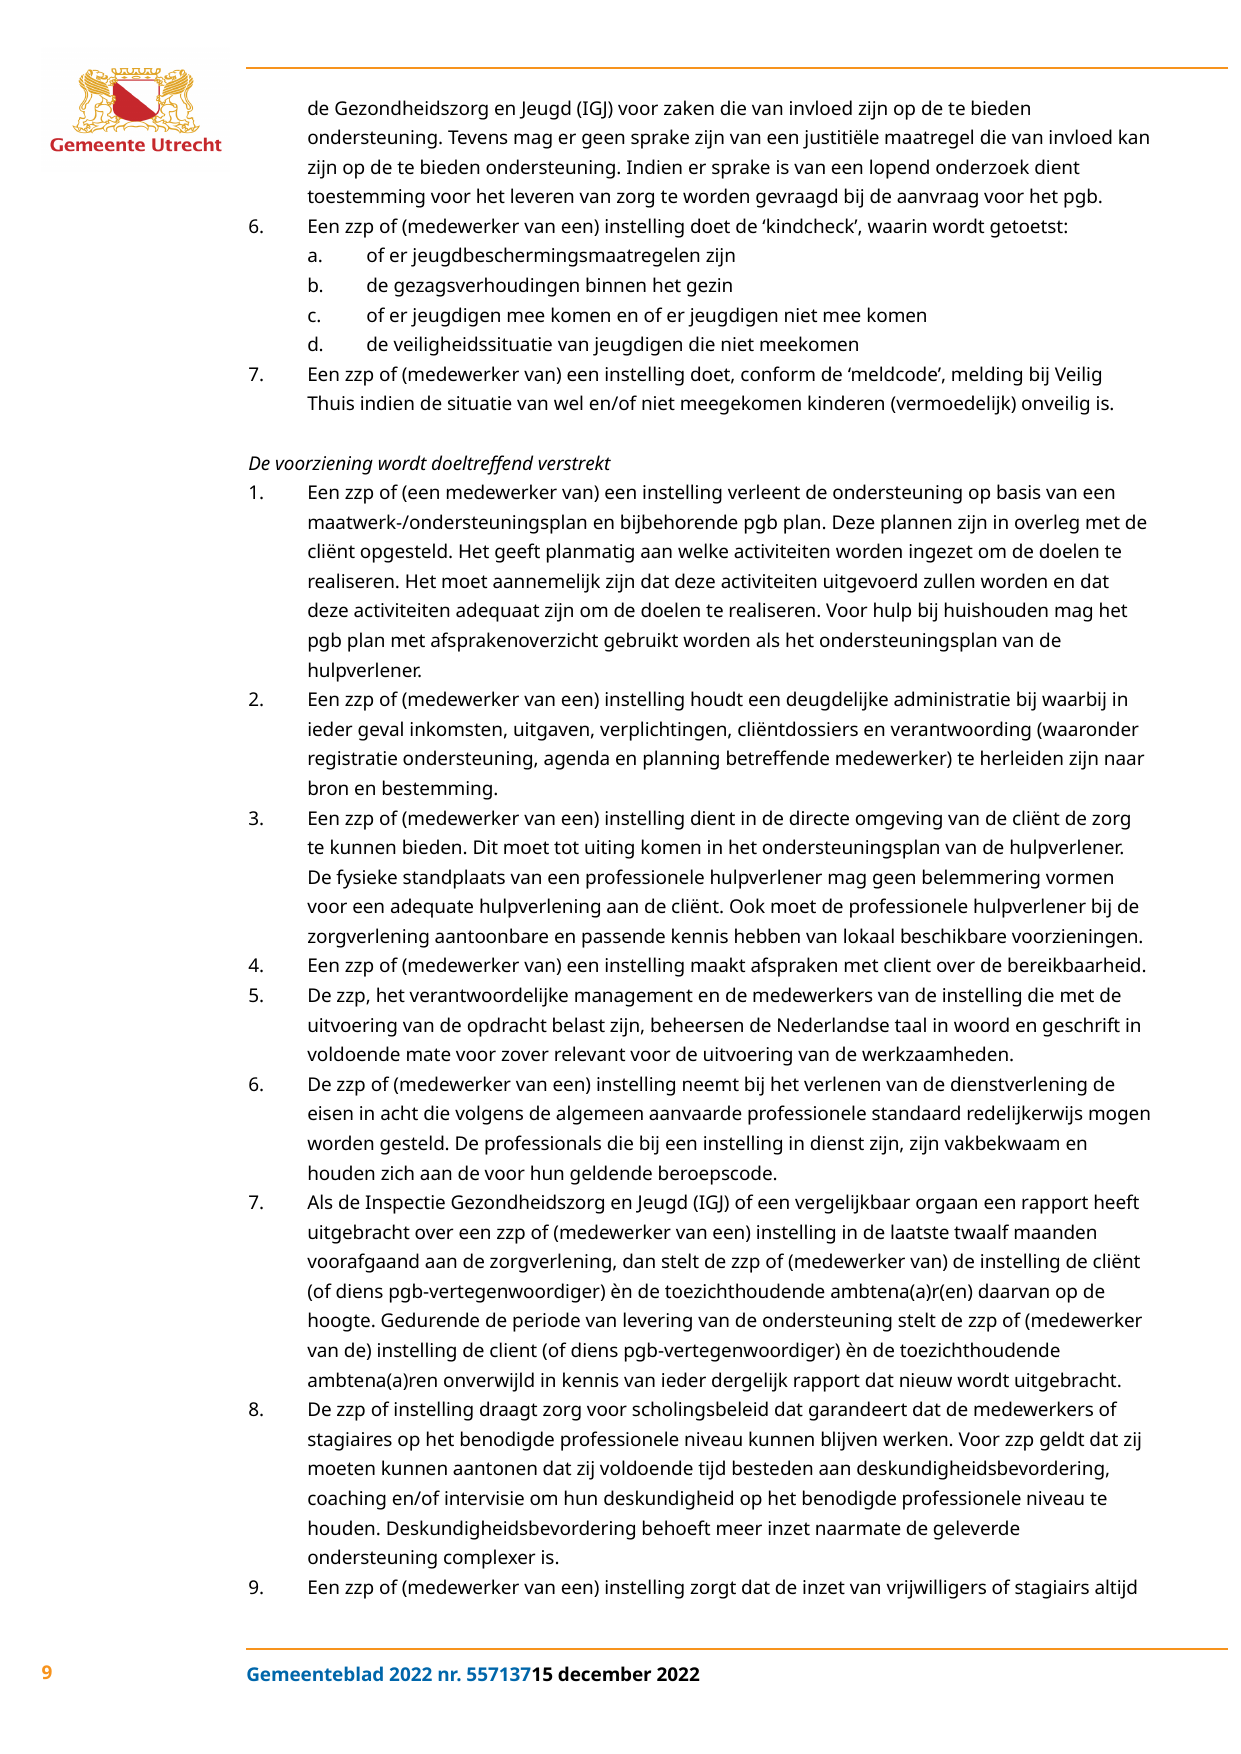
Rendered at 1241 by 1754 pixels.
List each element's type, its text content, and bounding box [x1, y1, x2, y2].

list of er jeugdigen mee komen en of er jeugdigen niet mee komen [307, 302, 1152, 328]
list Een zzp of (medewerker van) een instelling maakt afspraken met client over de bereikbaarheid. [248, 953, 1152, 978]
list Een zzp of (medewerker van een) instelling zorgt dat de inzet van vrijwilligers of stagiairs altijd [248, 1574, 1152, 1600]
picture [41, 47, 231, 172]
list Als de Inspectie Gezondheidszorg en Jeugd (IGJ) of een vergelijkbaar orgaan een rapport heeft uitgebracht over een zzp of (medewerker van een) instelling in de laatste twaalf maanden voorafgaand aan de zorgverlening, dan stelt de zzp of (medewerker van) de instelling de cliënt (of diens pgb-vertegenwoordiger) èn de toezichthoudende ambtena(a)r(en) daarvan op de hoogte. Gedurende de periode van levering van de ondersteuning stelt de zzp of (medewerker van de) instelling de client (of diens pgb-vertegenwoordiger) èn de toezichthoudende ambtena(a)ren onverwijld in kennis van ieder dergelijk rapport dat nieuw wordt uitgebracht. [248, 1189, 1152, 1393]
list De zzp of (medewerker van een) instelling neemt bij het verlenen van de dienstverlening de eisen in acht die volgens de algemeen aanvaarde professionele standaard redelijkerwijs mogen worden gesteld. De professionals die bij een instelling in dienst zijn, zijn vakbekwaam en houden zich aan de voor hun geldende beroepscode. [248, 1071, 1152, 1186]
list Een zzp of (medewerker van een) instelling dient in de directe omgeving van de cliënt de zorg te kunnen bieden. Dit moet tot uiting komen in het ondersteuningsplan van de hulpverlener. De fysieke standplaats van een professionele hulpverlener mag geen belemmering vormen voor een adequate hulpverlening aan de cliënt. Ook moet de professionele hulpverlener bij de zorgverlening aantoonbare en passende kennis hebben van lokaal beschikbare voorzieningen. [248, 805, 1152, 949]
list Een zzp of (een medewerker van) een instelling verleent de ondersteuning op basis van een maatwerk-/ondersteuningsplan en bijbehorende pgb plan. Deze plannen zijn in overleg met de cliënt opgesteld. Het geeft planmatig aan welke activiteiten worden ingezet om de doelen te realiseren. Het moet aannemelijk zijn dat deze activiteiten uitgevoerd zullen worden en dat deze activiteiten adequaat zijn om de doelen te realiseren. Voor hulp bij huishouden mag het pgb plan met afsprakenoverzicht gebruikt worden als het ondersteuningsplan van de hulpverlener. [248, 479, 1152, 683]
list de veiligheidssituatie van jeugdigen die niet meekomen [307, 331, 1152, 357]
list De zzp of instelling draagt zorg voor scholingsbeleid dat garandeert dat de medewerkers of stagiaires op het benodigde professionele niveau kunnen blijven werken. Voor zzp geldt dat zij moeten kunnen aantonen dat zij voldoende tijd besteden aan deskundigheidsbevordering, coaching en/of intervisie om hun deskundigheid op het benodigde professionele niveau te houden. Deskundigheidsbevordering behoeft meer inzet naarmate de geleverde ondersteuning complexer is. [248, 1396, 1152, 1570]
list of er jeugdbeschermingsmaatregelen zijn [307, 243, 1152, 268]
list Een zzp of (medewerker van een) instelling houdt een deugdelijke administratie bij waarbij in ieder geval inkomsten, uitgaven, verplichtingen, cliëntdossiers en verantwoording (waaronder registratie ondersteuning, agenda en planning betreffende medewerker) te herleiden zijn naar bron en bestemming. [248, 686, 1152, 801]
list De zzp, het verantwoordelijke management en de medewerkers van de instelling die met de uitvoering van de opdracht belast zijn, beheersen de Nederlandse taal in woord en geschrift in voldoende mate voor zover relevant voor de uitvoering van de werkzaamheden. [248, 982, 1152, 1067]
list Een zzp of (medewerker van) een instelling doet, conform de ‘meldcode’, melding bij Veilig Thuis indien de situatie van wel en/of niet meegekomen kinderen (vermoedelijk) onveilig is. [248, 361, 1152, 416]
list de gezagsverhoudingen binnen het gezin [307, 272, 1152, 298]
list de Gezondheidszorg en Jeugd (IGJ) voor zaken die van invloed zijn op de te bieden ondersteuning. Tevens mag er geen sprake zijn van een justitiële maatregel die van invloed kan zijn op de te bieden ondersteuning. Indien er sprake is van een lopend onderzoek dient toestemming voor het leveren van zorg te worden gevraagd bij de aanvraag voor het pgb. [248, 95, 1152, 209]
list Een zzp of (medewerker van een) instelling doet de ‘kindcheck’, waarin wordt getoetst: [248, 213, 1152, 239]
text De voorziening wordt doeltreffend verstrekt [248, 450, 1152, 476]
